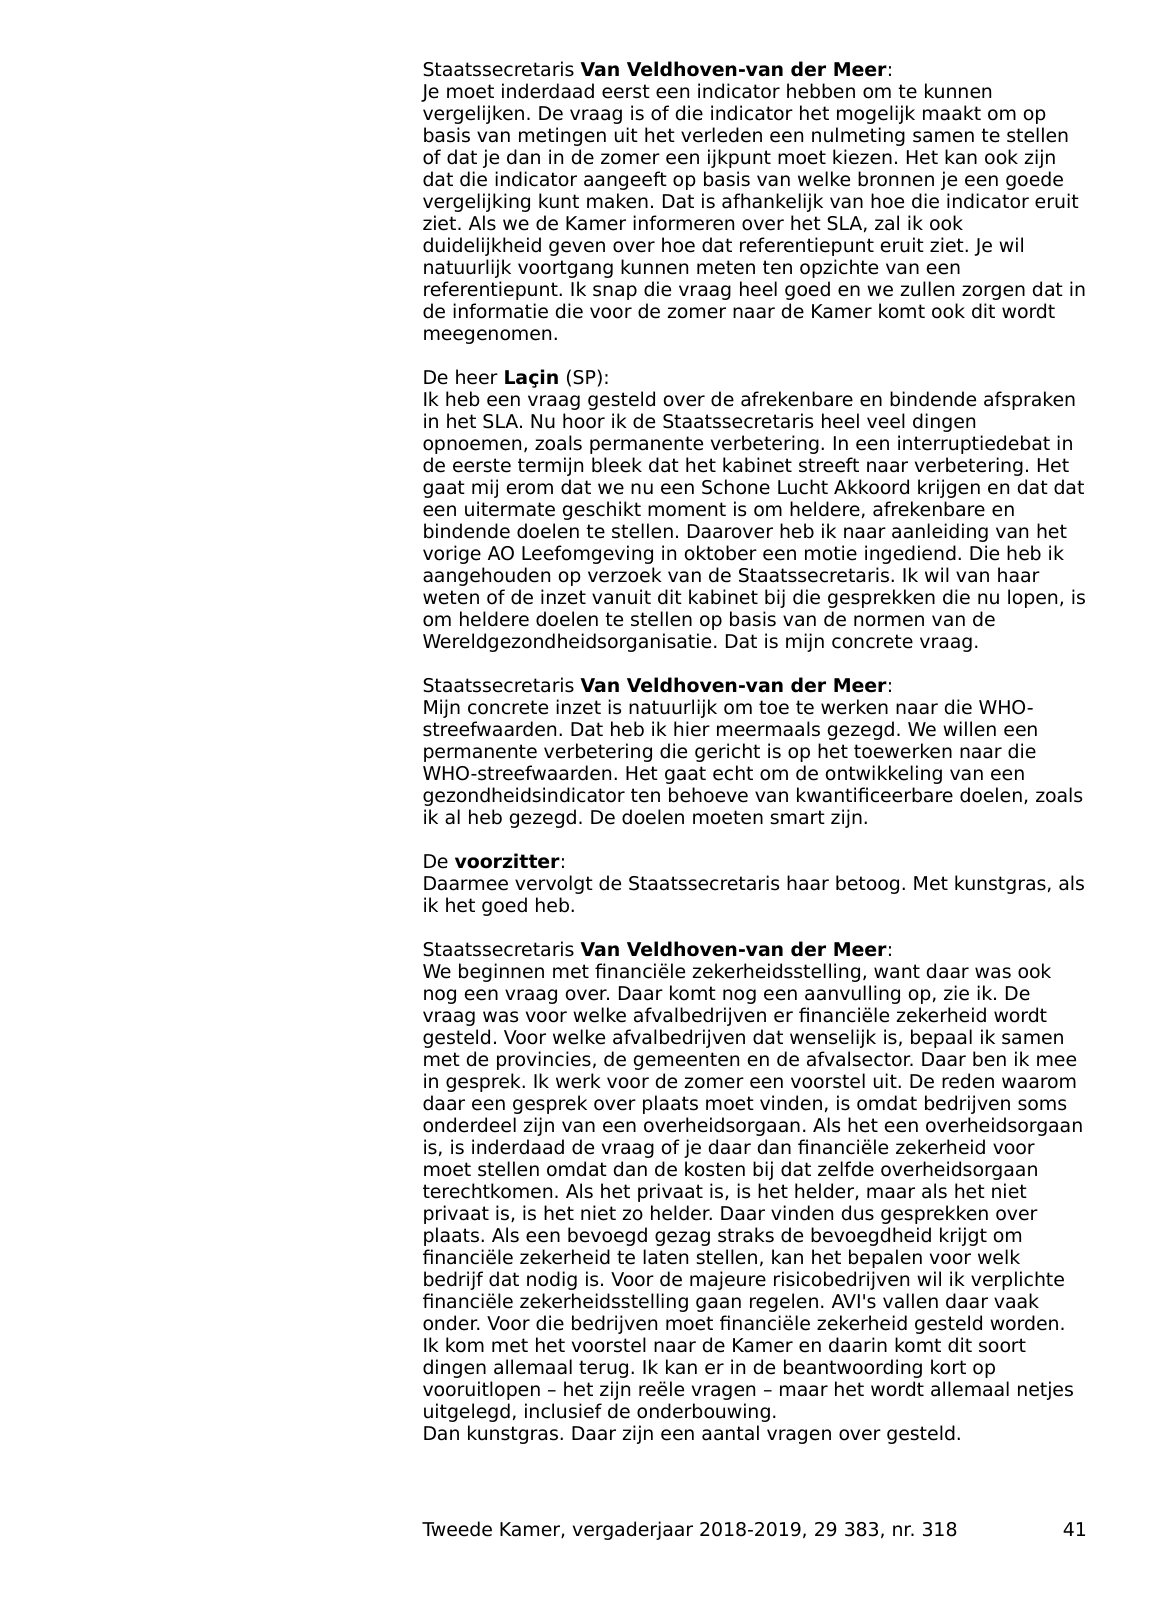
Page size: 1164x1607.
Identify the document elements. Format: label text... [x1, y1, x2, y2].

text Staatssecretaris Van Veldhoven-van der Meer: [422, 939, 1087, 961]
text Je moet inderdaad eerst een indicator hebben om te kunnen vergelijken. De vraag is of die indicator het mogelijk maakt om op basis van metingen uit het verleden een nulmeting samen te stellen of dat je dan in de zomer een ijkpunt moet kiezen. Het kan ook zijn dat die indicator aangeeft op basis van welke bronnen je een goede vergelijking kunt maken. Dat is afhankelijk van hoe die indicator eruit ziet. Als we de Kamer informeren over het SLA, zal ik ook duidelijkheid geven over hoe dat referentiepunt eruit ziet. Je wil natuurlijk voortgang kunnen meten ten opzichte van een referentiepunt. Ik snap die vraag heel goed en we zullen zorgen dat in de informatie die voor de zomer naar de Kamer komt ook dit wordt meegenomen. [422, 81, 1087, 345]
text De voorzitter: [422, 851, 1087, 873]
text Staatssecretaris Van Veldhoven-van der Meer: [422, 675, 1087, 697]
text Mijn concrete inzet is natuurlijk om toe te werken naar die WHO-streefwaarden. Dat heb ik hier meermaals gezegd. We willen een permanente verbetering die gericht is op het toewerken naar die WHO-streefwaarden. Het gaat echt om de ontwikkeling van een gezondheidsindicator ten behoeve van kwantificeerbare doelen, zoals ik al heb gezegd. De doelen moeten smart zijn. [422, 697, 1087, 829]
text Daarmee vervolgt de Staatssecretaris haar betoog. Met kunstgras, als ik het goed heb. [422, 873, 1087, 917]
text We beginnen met financiële zekerheidsstelling, want daar was ook nog een vraag over. Daar komt nog een aanvulling op, zie ik. De vraag was voor welke afvalbedrijven er financiële zekerheid wordt gesteld. Voor welke afvalbedrijven dat wenselijk is, bepaal ik samen met de provincies, de gemeenten en de afvalsector. Daar ben ik mee in gesprek. Ik werk voor de zomer een voorstel uit. De reden waarom daar een gesprek over plaats moet vinden, is omdat bedrijven soms onderdeel zijn van een overheidsorgaan. Als het een overheidsorgaan is, is inderdaad de vraag of je daar dan financiële zekerheid voor moet stellen omdat dan de kosten bij dat zelfde overheidsorgaan terechtkomen. Als het privaat is, is het helder, maar als het niet privaat is, is het niet zo helder. Daar vinden dus gesprekken over plaats. Als een bevoegd gezag straks de bevoegdheid krijgt om financiële zekerheid te laten stellen, kan het bepalen voor welk bedrijf dat nodig is. Voor de majeure risicobedrijven wil ik verplichte financiële zekerheidsstelling gaan regelen. AVI's vallen daar vaak onder. Voor die bedrijven moet financiële zekerheid gesteld worden. Ik kom met het voorstel naar de Kamer en daarin komt dit soort dingen allemaal terug. Ik kan er in de beantwoording kort op vooruitlopen – het zijn reële vragen – maar het wordt allemaal netjes uitgelegd, inclusief de onderbouwing. [422, 961, 1087, 1423]
text Dan kunstgras. Daar zijn een aantal vragen over gesteld. [422, 1423, 1087, 1444]
text Staatssecretaris Van Veldhoven-van der Meer: [422, 59, 1087, 81]
text Ik heb een vraag gesteld over de afrekenbare en bindende afspraken in het SLA. Nu hoor ik de Staatssecretaris heel veel dingen opnoemen, zoals permanente verbetering. In een interruptiedebat in de eerste termijn bleek dat het kabinet streeft naar verbetering. Het gaat mij erom dat we nu een Schone Lucht Akkoord krijgen en dat dat een uitermate geschikt moment is om heldere, afrekenbare en bindende doelen te stellen. Daarover heb ik naar aanleiding van het vorige AO Leefomgeving in oktober een motie ingediend. Die heb ik aangehouden op verzoek van de Staatssecretaris. Ik wil van haar weten of de inzet vanuit dit kabinet bij die gesprekken die nu lopen, is om heldere doelen te stellen op basis van de normen van de Wereldgezondheidsorganisatie. Dat is mijn concrete vraag. [422, 389, 1087, 653]
text De heer Laçin (SP): [422, 367, 1087, 389]
